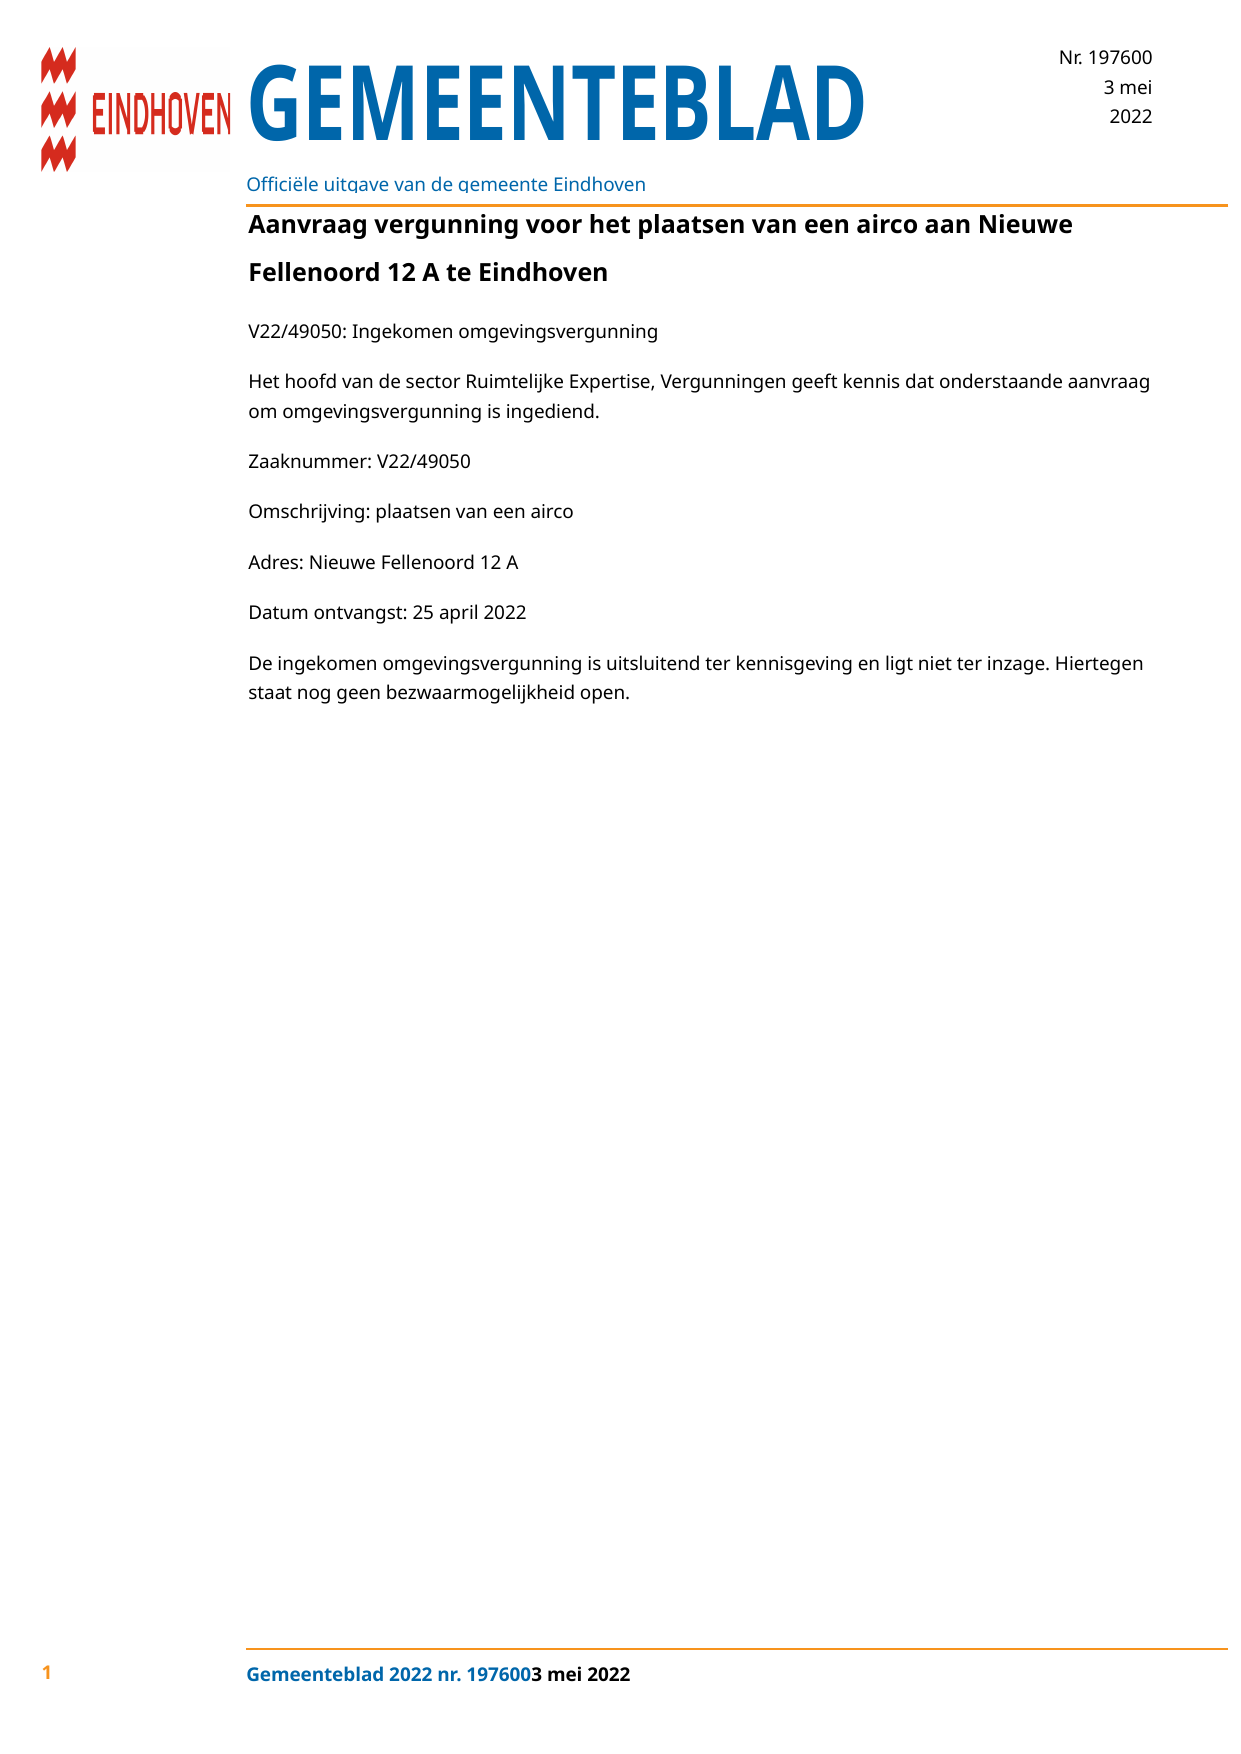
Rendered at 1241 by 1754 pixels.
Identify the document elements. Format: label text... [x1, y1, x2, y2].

text Het hoofd van de sector Ruimtelijke Expertise, Vergunningen geeft kennis dat onderstaande aanvraag om omgevingsvergunning is ingediend. [248, 368, 1152, 424]
text Adres: Nieuwe Fellenoord 12 A [248, 549, 1152, 575]
text Omschrijving: plaatsen van een airco [248, 499, 1152, 524]
text V22/49050: Ingekomen omgevingsvergunning [248, 318, 1152, 344]
picture [41, 47, 231, 172]
text De ingekomen omgevingsvergunning is uitsluitend ter kennisgeving en ligt niet ter inzage. Hiertegen staat nog geen bezwaarmogelijkheid open. [248, 650, 1152, 705]
text Aanvraag vergunning voor het plaatsen van een airco aan Nieuwe Fellenoord 12 A te Eindhoven [248, 207, 1152, 288]
text Zaaknummer: V22/49050 [248, 448, 1152, 474]
text Datum ontvangst: 25 april 2022 [248, 599, 1152, 625]
